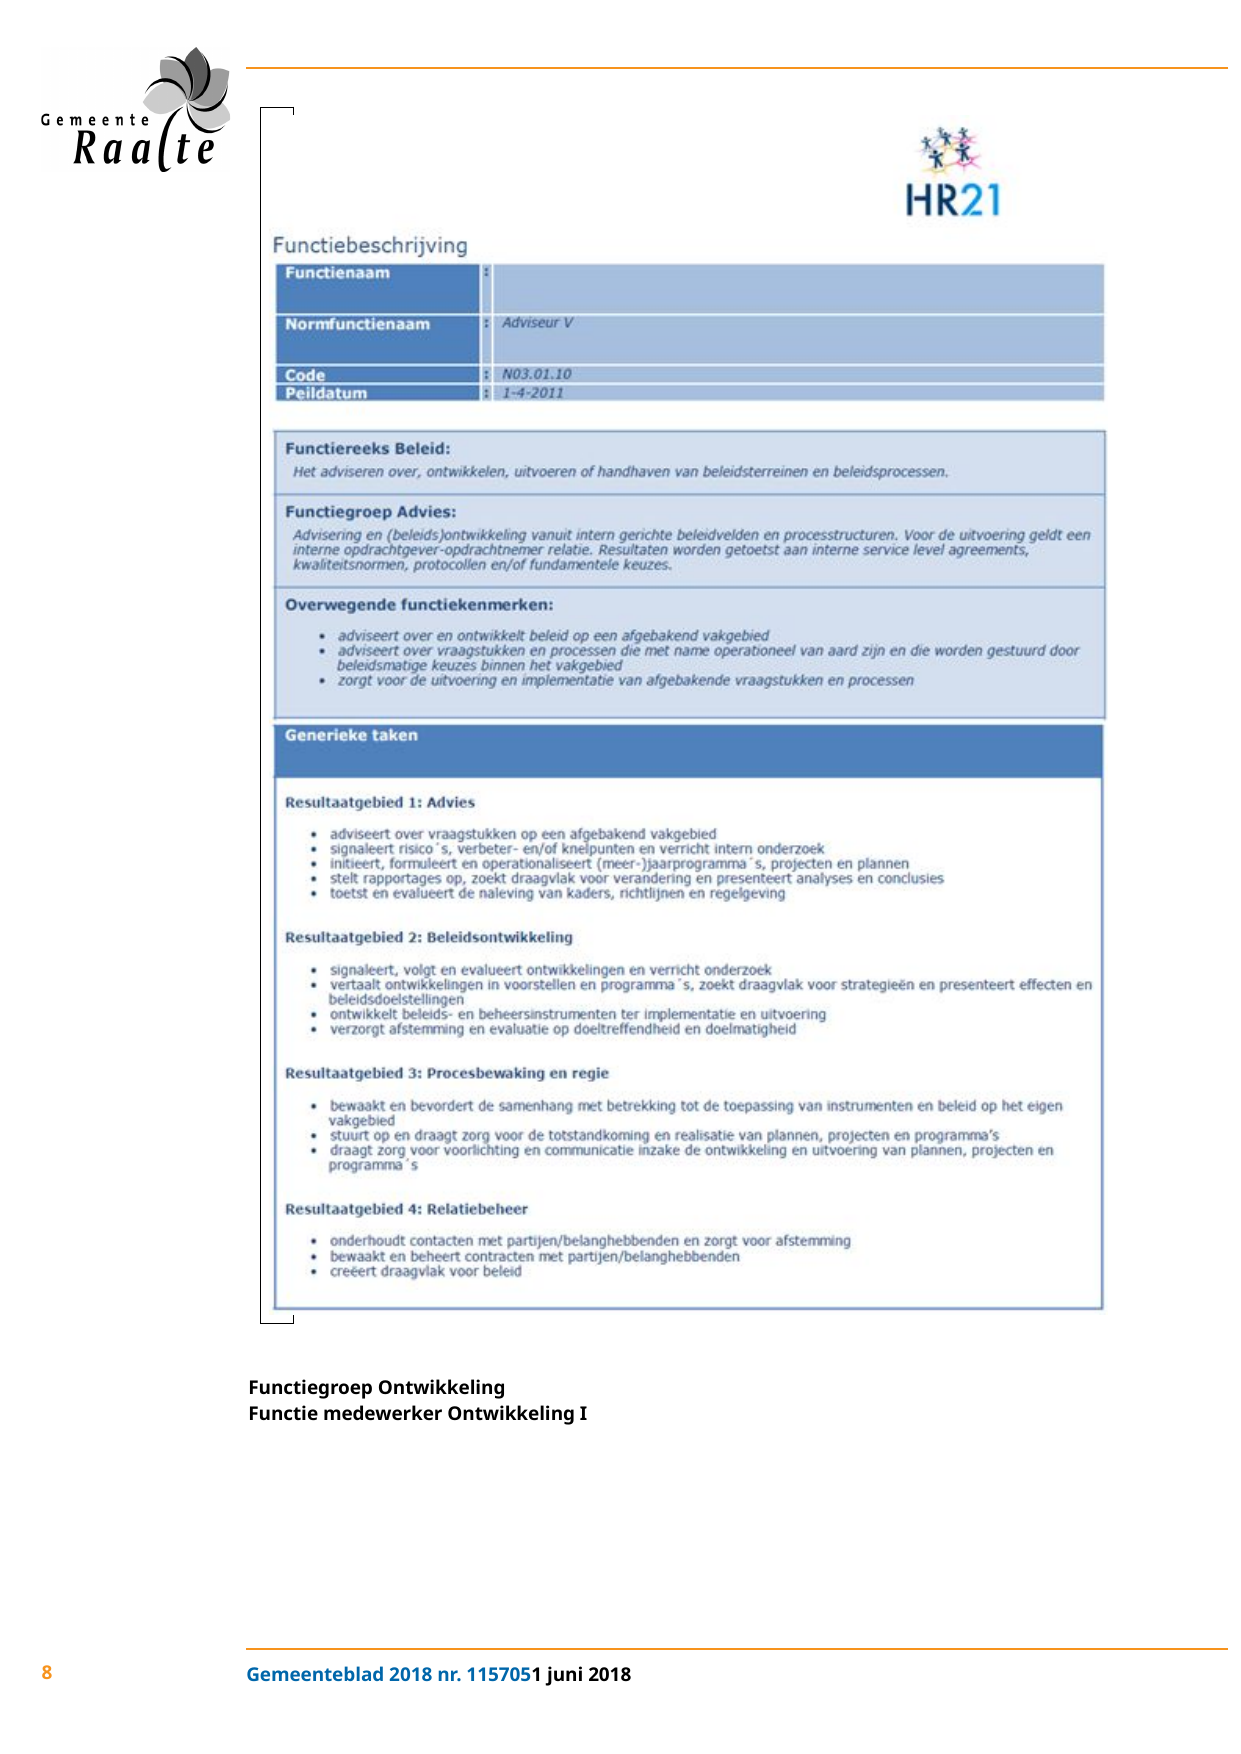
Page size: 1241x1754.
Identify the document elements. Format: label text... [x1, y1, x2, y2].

picture [41, 47, 231, 172]
picture [268, 115, 1108, 1315]
text Functiegroep Ontwikkeling [248, 1374, 1152, 1400]
text Functie medewerker Ontwikkeling I [248, 1400, 1152, 1426]
